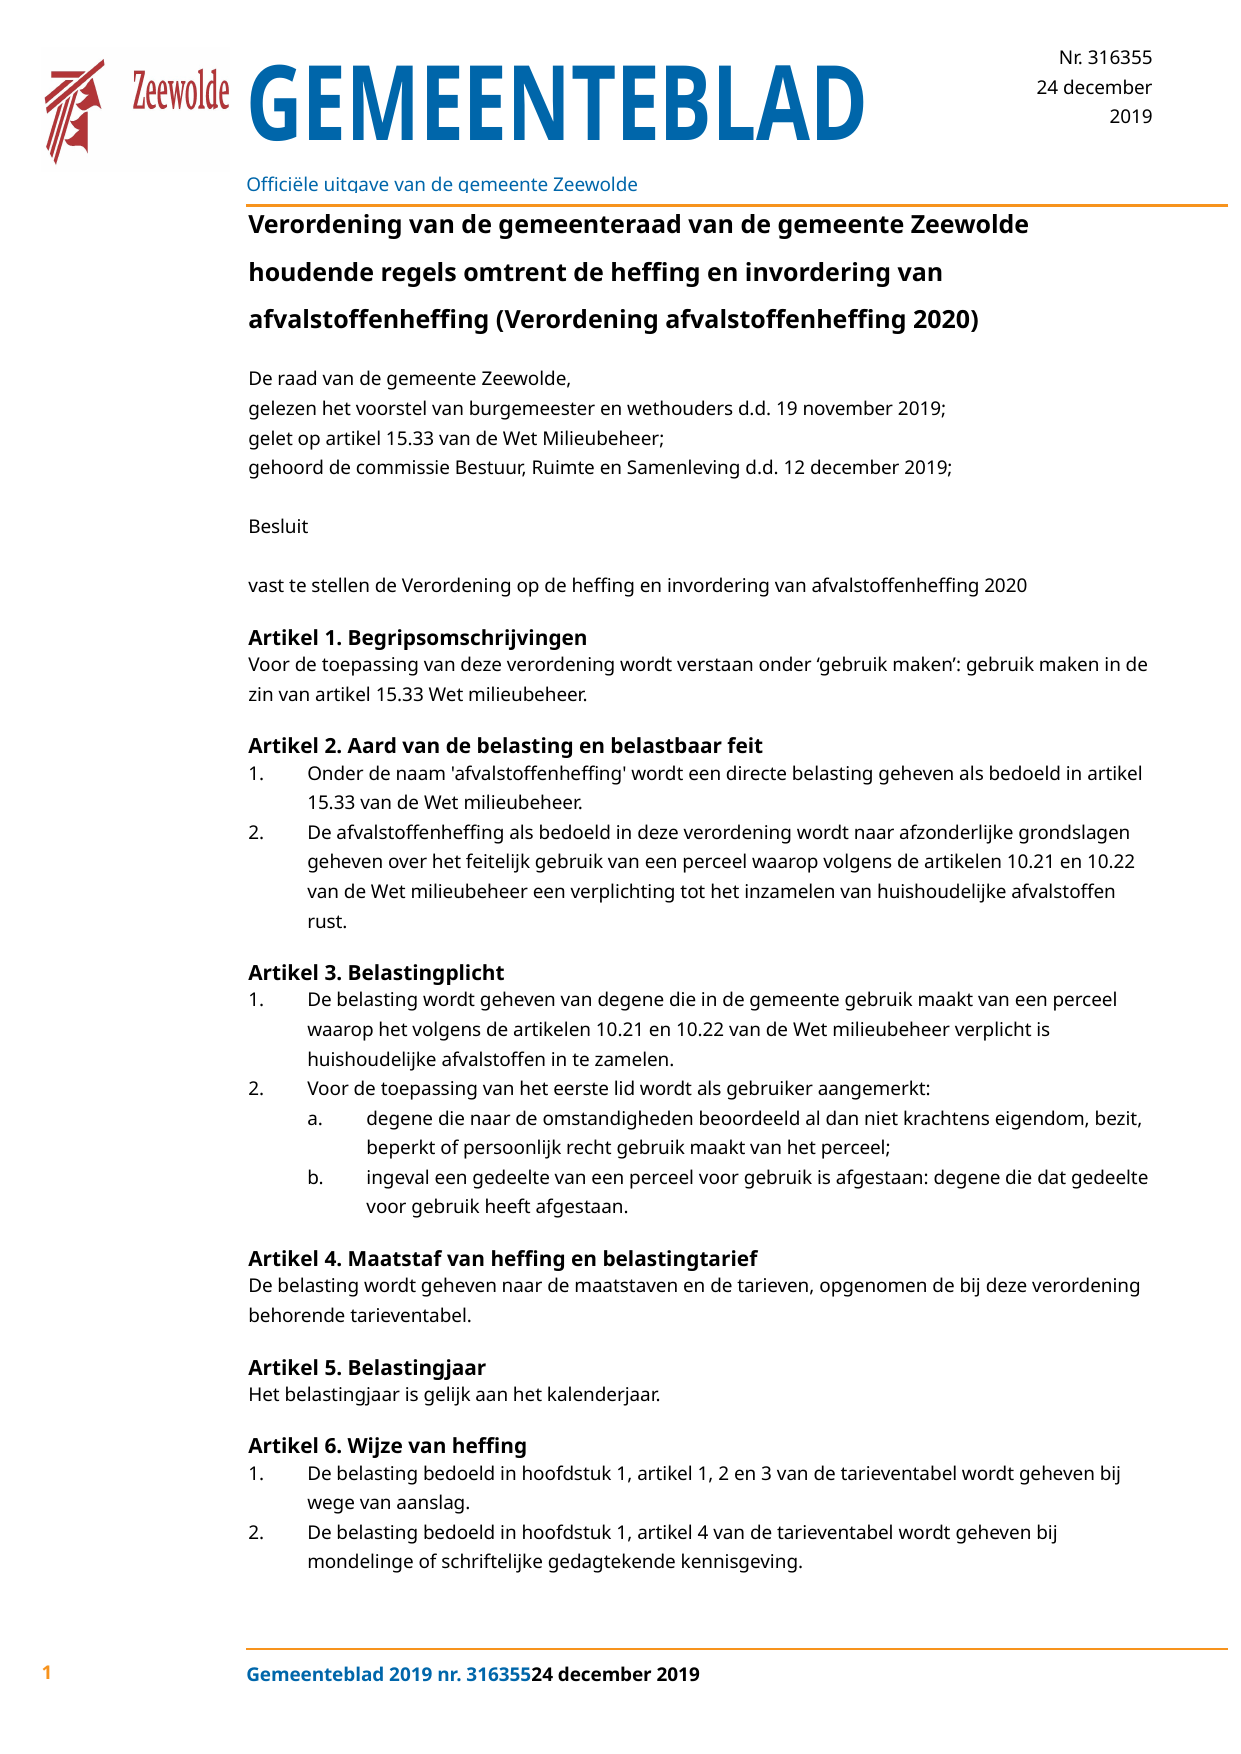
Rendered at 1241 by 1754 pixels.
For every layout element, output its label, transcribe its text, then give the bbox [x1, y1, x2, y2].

text Voor de toepassing van deze verordening wordt verstaan onder ‘gebruik maken’: gebruik maken in de zin van artikel 15.33 Wet milieubeheer. [248, 651, 1152, 707]
picture [41, 47, 231, 172]
text vast te stellen de Verordening op de heffing en invordering van afvalstoffenheffing 2020 [248, 573, 1152, 598]
list De belasting wordt geheven van degene die in de gemeente gebruik maakt van een perceel waarop het volgens de artikelen 10.21 en 10.22 van de Wet milieubeheer verplicht is huishoudelijke afvalstoffen in te zamelen. [248, 987, 1152, 1072]
text Artikel 3. Belastingplicht [248, 958, 1152, 987]
text Artikel 1. Begripsomschrijvingen [248, 623, 1152, 651]
text gehoord de commissie Bestuur, Ruimte en Samenleving d.d. 12 december 2019; [248, 454, 1152, 480]
text Verordening van de gemeenteraad van de gemeente Zeewolde houdende regels omtrent de heffing en invordering van afvalstoffenheffing (Verordening afvalstoffenheffing 2020) [248, 207, 1152, 336]
text Artikel 2. Aard van de belasting en belastbaar feit [248, 731, 1152, 760]
list degene die naar de omstandigheden beoordeeld al dan niet krachtens eigendom, bezit, beperkt of persoonlijk recht gebruik maakt van het perceel; [307, 1105, 1152, 1160]
list De belasting bedoeld in hoofdstuk 1, artikel 4 van de tarieventabel wordt geheven bij mondelinge of schriftelijke gedagtekende kennisgeving. [248, 1519, 1152, 1574]
text Het belastingjaar is gelijk aan het kalenderjaar. [248, 1381, 1152, 1407]
list Voor de toepassing van het eerste lid wordt als gebruiker aangemerkt: [248, 1075, 1152, 1101]
text gelezen het voorstel van burgemeester en wethouders d.d. 19 november 2019; [248, 395, 1152, 421]
text De belasting wordt geheven naar de maatstaven en de tarieven, opgenomen de bij deze verordening behorende tarieventabel. [248, 1273, 1152, 1328]
list De belasting bedoeld in hoofdstuk 1, artikel 1, 2 en 3 van de tarieventabel wordt geheven bij wege van aanslag. [248, 1460, 1152, 1515]
text De raad van de gemeente Zeewolde, [248, 366, 1152, 391]
text Besluit [248, 513, 1152, 539]
text gelet op artikel 15.33 van de Wet Milieubeheer; [248, 425, 1152, 450]
list Onder de naam 'afvalstoffenheffing' wordt een directe belasting geheven als bedoeld in artikel 15.33 van de Wet milieubeheer. [248, 760, 1152, 815]
text Artikel 5. Belastingjaar [248, 1353, 1152, 1381]
list ingeval een gedeelte van een perceel voor gebruik is afgestaan: degene die dat gedeelte voor gebruik heeft afgestaan. [307, 1164, 1152, 1219]
list De afvalstoffenheffing als bedoeld in deze verordening wordt naar afzonderlijke grondslagen geheven over het feitelijk gebruik van een perceel waarop volgens de artikelen 10.21 en 10.22 van de Wet milieubeheer een verplichting tot het inzamelen van huishoudelijke afvalstoffen rust. [248, 819, 1152, 933]
text Artikel 6. Wijze van heffing [248, 1431, 1152, 1460]
text Artikel 4. Maatstaf van heffing en belastingtarief [248, 1244, 1152, 1273]
